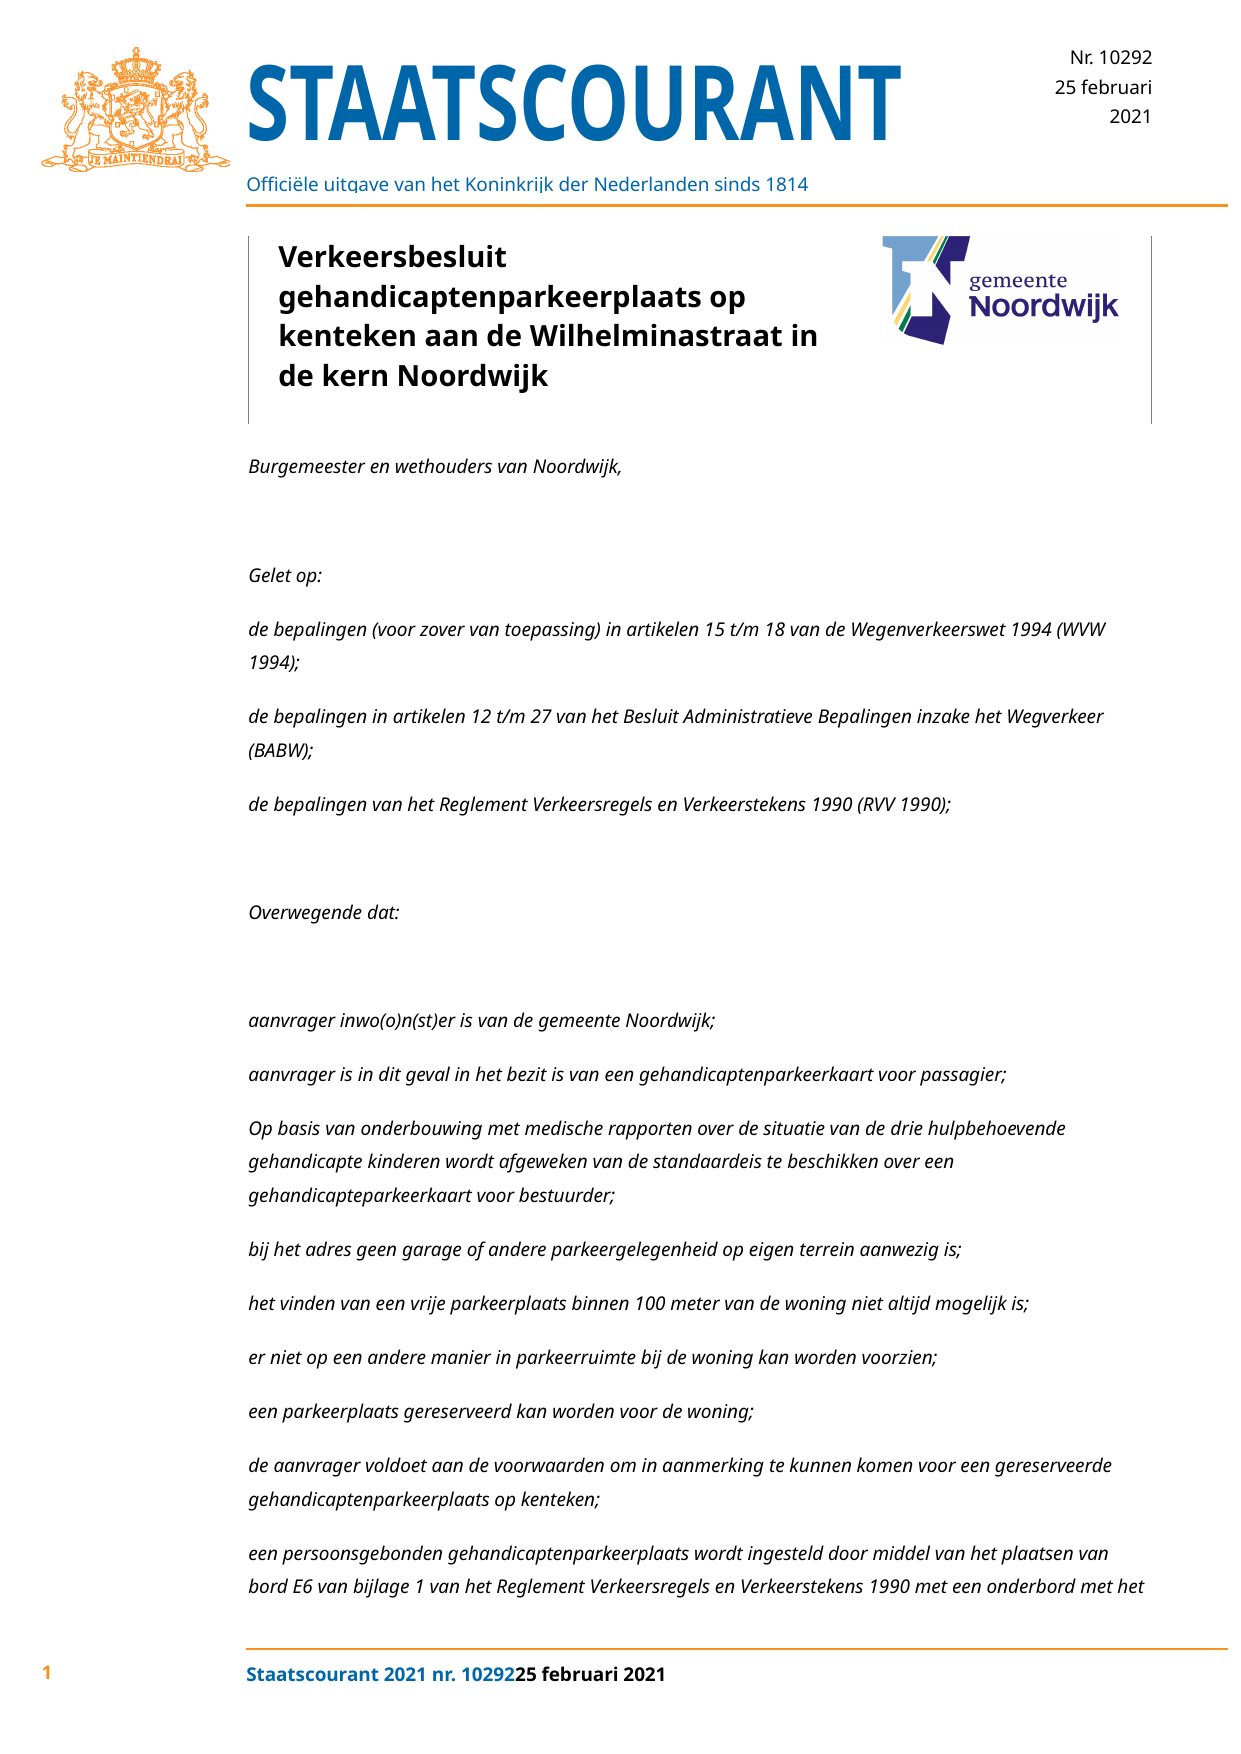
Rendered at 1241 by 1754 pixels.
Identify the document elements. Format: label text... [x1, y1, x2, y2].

table_header [850, 236, 1151, 424]
text Gelet op: [248, 562, 1152, 587]
text de bepalingen (voor zover van toepassing) in artikelen 15 t/m 18 van de Wegenverkeerswet 1994 (WVW 1994); [248, 616, 1152, 675]
picture [882, 236, 1119, 345]
text een persoonsgebonden gehandicaptenparkeerplaats wordt ingesteld door middel van het plaatsen van bord E6 van bijlage 1 van het Reglement Verkeersregels en Verkeerstekens 1990 met een onderbord met het [248, 1540, 1152, 1599]
text de bepalingen in artikelen 12 t/m 27 van het Besluit Administratieve Bepalingen inzake het Wegverkeer (BABW); [248, 703, 1152, 762]
text de aanvrager voldoet aan de voorwaarden om in aanmerking te kunnen komen voor een gereserveerde gehandicaptenparkeerplaats op kenteken; [248, 1452, 1152, 1512]
text bij het adres geen garage of andere parkeergelegenheid op eigen terrein aanwezig is; [248, 1236, 1152, 1262]
text aanvrager is in dit geval in het bezit is van een gehandicaptenparkeerkaart voor passagier; [248, 1061, 1152, 1087]
text Op basis van onderbouwing met medische rapporten over de situatie van de drie hulpbehoevende gehandicapte kinderen wordt afgeweken van de standaardeis te beschikken over een gehandicapteparkeerkaart voor bestuurder; [248, 1115, 1152, 1208]
text er niet op een andere manier in parkeerruimte bij de woning kan worden voorzien; [248, 1344, 1152, 1370]
picture [41, 47, 231, 172]
text Overwegende dat: [248, 899, 1152, 925]
text de bepalingen van het Reglement Verkeersregels en Verkeerstekens 1990 (RVV 1990); [248, 791, 1152, 817]
text een parkeerplaats gereserveerd kan worden voor de woning; [248, 1398, 1152, 1424]
text aanvrager inwo(o)n(st)er is van de gemeente Noordwijk; [248, 1007, 1152, 1033]
text het vinden van een vrije parkeerplaats binnen 100 meter van de woning niet altijd mogelijk is; [248, 1290, 1152, 1316]
text Burgemeester en wethouders van Noordwijk, [248, 454, 1152, 479]
table_header Verkeersbesluit gehandicaptenparkeerplaats op kenteken aan de Wilhelminastraat in de kern Noordwijk [249, 236, 850, 424]
